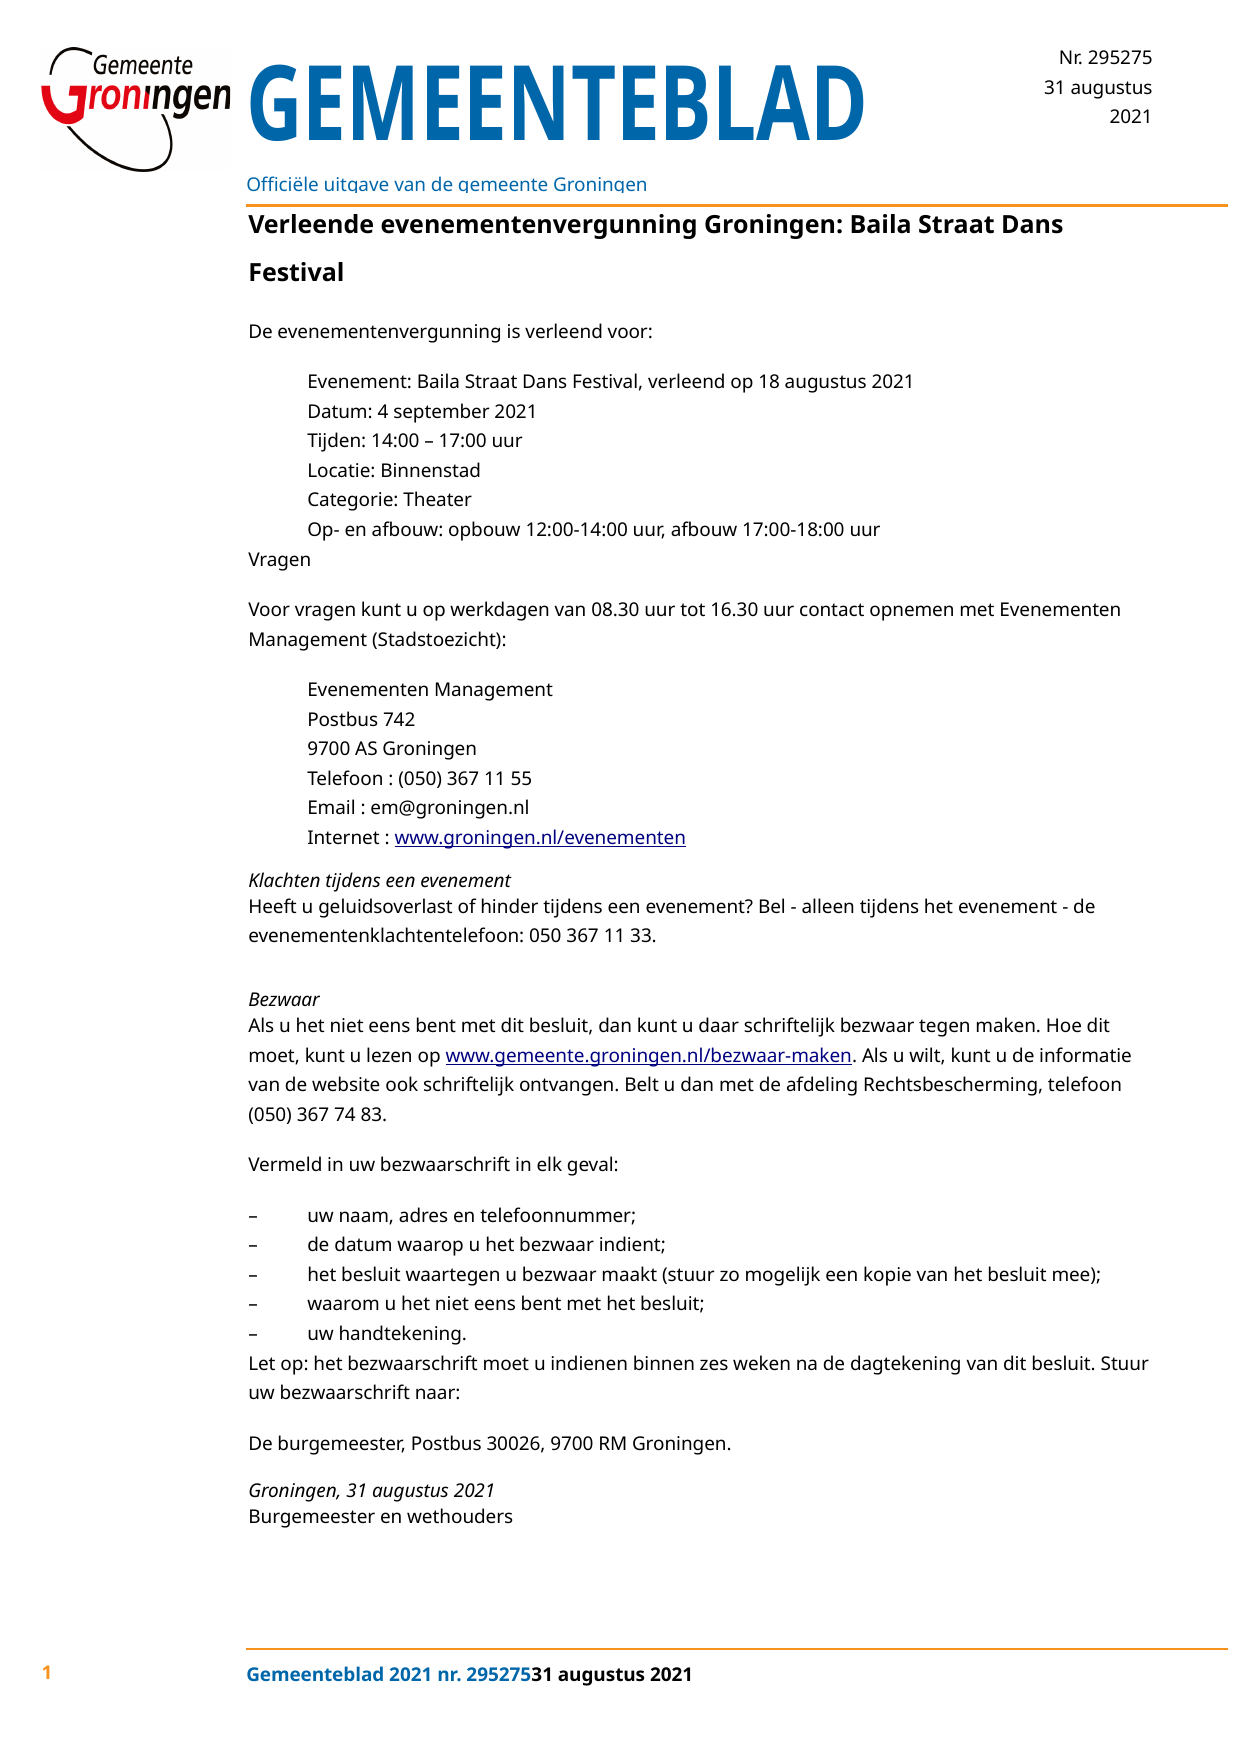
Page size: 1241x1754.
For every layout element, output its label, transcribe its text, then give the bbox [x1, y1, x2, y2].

list uw handtekening. [248, 1320, 1152, 1346]
list Categorie: Theater [248, 487, 1152, 512]
text Als u het niet eens bent met dit besluit, dan kunt u daar schriftelijk bezwaar tegen maken. Hoe dit moet, kunt u lezen op www.gemeente.groningen.nl/bezwaar-maken. Als u wilt, kunt u de informatie van de website ook schriftelijk ontvangen. Belt u dan met de afdeling Rechtsbescherming, telefoon (050) 367 74 83. [248, 1012, 1152, 1127]
text Burgemeester en wethouders [248, 1503, 1152, 1529]
list Locatie: Binnenstad [248, 457, 1152, 483]
list Evenement: Baila Straat Dans Festival, verleend op 18 augustus 2021 [248, 368, 1152, 394]
picture [41, 47, 231, 172]
text Heeft u geluidsoverlast of hinder tijdens een evenement? Bel - alleen tijdens het evenement - de evenementenklachtentelefoon: 050 367 11 33. [248, 893, 1152, 948]
list Email : em@groningen.nl [248, 794, 1152, 820]
list Op- en afbouw: opbouw 12:00-14:00 uur, afbouw 17:00-18:00 uur [248, 516, 1152, 542]
list Telefoon : (050) 367 11 55 [248, 765, 1152, 791]
text Let op: het bezwaarschrift moet u indienen binnen zes weken na de dagtekening van dit besluit. Stuur uw bezwaarschrift naar: [248, 1350, 1152, 1405]
list uw naam, adres en telefoonnummer; [248, 1202, 1152, 1228]
text Voor vragen kunt u op werkdagen van 08.30 uur tot 16.30 uur contact opnemen met Evenementen Management (Stadstoezicht): [248, 596, 1152, 652]
list Postbus 742 [248, 706, 1152, 732]
list Internet : www.groningen.nl/evenementen [248, 824, 1152, 850]
text Verleende evenementenvergunning Groningen: Baila Straat Dans Festival [248, 207, 1152, 288]
list 9700 AS Groningen [248, 735, 1152, 761]
list waarom u het niet eens bent met het besluit; [248, 1291, 1152, 1316]
list Tijden: 14:00 – 17:00 uur [248, 427, 1152, 453]
text De burgemeester, Postbus 30026, 9700 RM Groningen. [248, 1430, 1152, 1456]
list Datum: 4 september 2021 [248, 398, 1152, 424]
list Evenementen Management [248, 676, 1152, 702]
text Vragen [248, 546, 1152, 572]
text Vermeld in uw bezwaarschrift in elk geval: [248, 1151, 1152, 1177]
text Bezwaar [248, 987, 1152, 1012]
list het besluit waartegen u bezwaar maakt (stuur zo mogelijk een kopie van het besluit mee); [248, 1261, 1152, 1287]
text Klachten tijdens een evenement [248, 867, 1152, 893]
text De evenementenvergunning is verleend voor: [248, 318, 1152, 344]
list de datum waarop u het bezwaar indient; [248, 1231, 1152, 1257]
text Groningen, 31 augustus 2021 [248, 1478, 1152, 1503]
